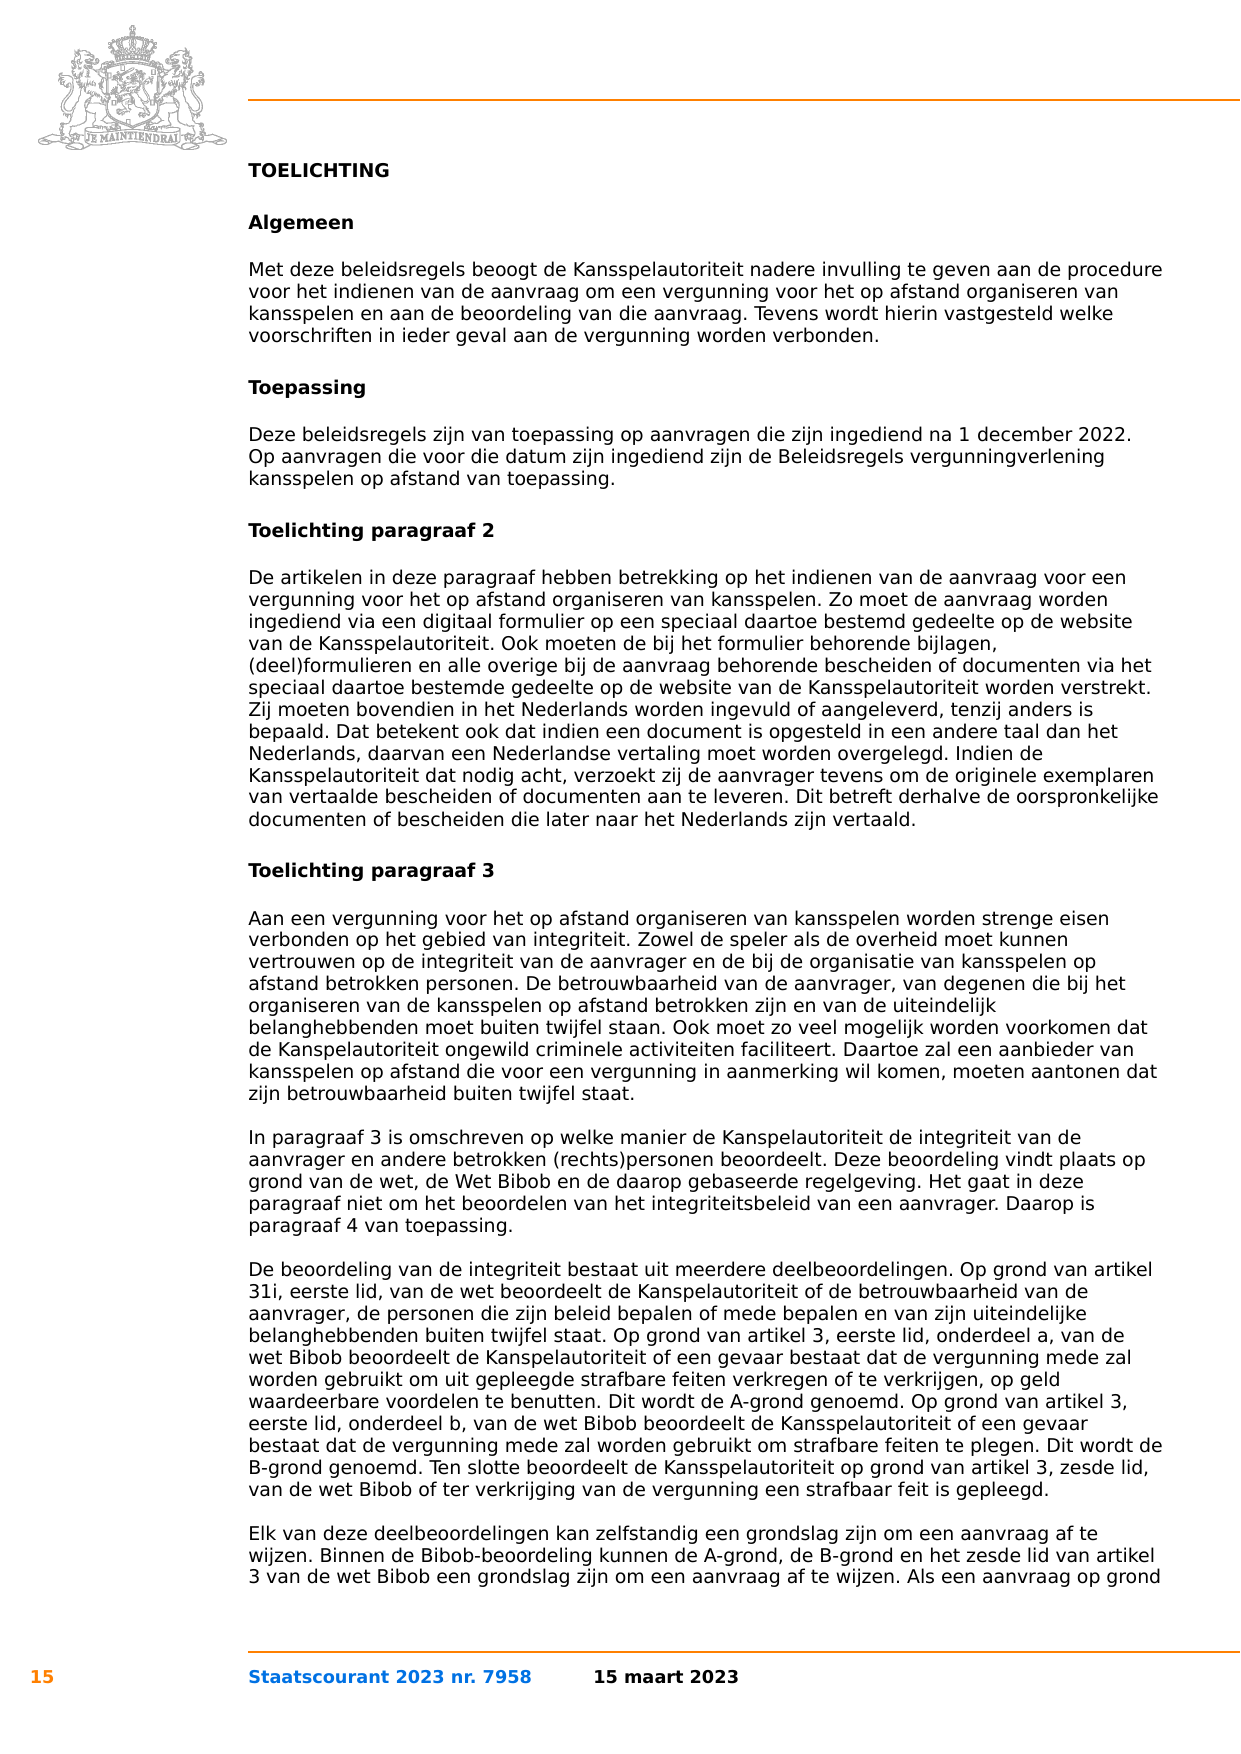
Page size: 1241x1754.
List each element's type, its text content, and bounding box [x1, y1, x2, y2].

text Deze beleidsregels zijn van toepassing op aanvragen die zijn ingediend na 1 december 2022. Op aanvragen die voor die datum zijn ingediend zijn de Beleidsregels vergunningverlening kansspelen op afstand van toepassing. [248, 424, 1163, 490]
subtitle Toepassing [248, 377, 1163, 399]
text Elk van deze deelbeoordelingen kan zelfstandig een grondslag zijn om een aanvraag af te wijzen. Binnen de Bibob-beoordeling kunnen de A-grond, de B-grond en het zesde lid van artikel 3 van de wet Bibob een grondslag zijn om een aanvraag af te wijzen. Als een aanvraag op grond [248, 1522, 1163, 1588]
subtitle Toelichting paragraaf 2 [248, 520, 1163, 542]
subtitle TOELICHTING [248, 160, 1163, 182]
text Met deze beleidsregels beoogt de Kansspelautoriteit nadere invulling te geven aan de procedure voor het indienen van de aanvraag om een vergunning voor het op afstand organiseren van kansspelen en aan de beoordeling van die aanvraag. Tevens wordt hierin vastgesteld welke voorschriften in ieder geval aan de vergunning worden verbonden. [248, 259, 1163, 347]
text In paragraaf 3 is omschreven op welke manier de Kanspelautoriteit de integriteit van de aanvrager en andere betrokken (rechts)personen beoordeelt. Deze beoordeling vindt plaats op grond van de wet, de Wet Bibob en de daarop gebaseerde regelgeving. Het gaat in deze paragraaf niet om het beoordelen van het integriteitsbeleid van een aanvrager. Daarop is paragraaf 4 van toepassing. [248, 1127, 1163, 1237]
subtitle Toelichting paragraaf 3 [248, 860, 1163, 882]
subtitle Algemeen [248, 212, 1163, 234]
text Aan een vergunning voor het op afstand organiseren van kansspelen worden strenge eisen verbonden op het gebied van integriteit. Zowel de speler als de overheid moet kunnen vertrouwen op de integriteit van de aanvrager en de bij de organisatie van kansspelen op afstand betrokken personen. De betrouwbaarheid van de aanvrager, van degenen die bij het organiseren van de kansspelen op afstand betrokken zijn en van de uiteindelijk belanghebbenden moet buiten twijfel staan. Ook moet zo veel mogelijk worden voorkomen dat de Kanspelautoriteit ongewild criminele activiteiten faciliteert. Daartoe zal een aanbieder van kansspelen op afstand die voor een vergunning in aanmerking wil komen, moeten aantonen dat zijn betrouwbaarheid buiten twijfel staat. [248, 907, 1163, 1105]
picture [38, 25, 227, 150]
text De artikelen in deze paragraaf hebben betrekking op het indienen van de aanvraag voor een vergunning voor het op afstand organiseren van kansspelen. Zo moet de aanvraag worden ingediend via een digitaal formulier op een speciaal daartoe bestemd gedeelte op de website van de Kansspelautoriteit. Ook moeten de bij het formulier behorende bijlagen, (deel)formulieren en alle overige bij de aanvraag behorende bescheiden of documenten via het speciaal daartoe bestemde gedeelte op de website van de Kansspelautoriteit worden verstrekt. Zij moeten bovendien in het Nederlands worden ingevuld of aangeleverd, tenzij anders is bepaald. Dat betekent ook dat indien een document is opgesteld in een andere taal dan het Nederlands, daarvan een Nederlandse vertaling moet worden overgelegd. Indien de Kansspelautoriteit dat nodig acht, verzoekt zij de aanvrager tevens om de originele exemplaren van vertaalde bescheiden of documenten aan te leveren. Dit betreft derhalve de oorspronkelijke documenten of bescheiden die later naar het Nederlands zijn vertaald. [248, 567, 1163, 830]
text De beoordeling van de integriteit bestaat uit meerdere deelbeoordelingen. Op grond van artikel 31i, eerste lid, van de wet beoordeelt de Kanspelautoriteit of de betrouwbaarheid van de aanvrager, de personen die zijn beleid bepalen of mede bepalen en van zijn uiteindelijke belanghebbenden buiten twijfel staat. Op grond van artikel 3, eerste lid, onderdeel a, van de wet Bibob beoordeelt de Kanspelautoriteit of een gevaar bestaat dat de vergunning mede zal worden gebruikt om uit gepleegde strafbare feiten verkregen of te verkrijgen, op geld waardeerbare voordelen te benutten. Dit wordt de A-grond genoemd. Op grond van artikel 3, eerste lid, onderdeel b, van de wet Bibob beoordeelt de Kansspelautoriteit of een gevaar bestaat dat de vergunning mede zal worden gebruikt om strafbare feiten te plegen. Dit wordt de B-grond genoemd. Ten slotte beoordeelt de Kansspelautoriteit op grond van artikel 3, zesde lid, van de wet Bibob of ter verkrijging van de vergunning een strafbaar feit is gepleegd. [248, 1259, 1163, 1501]
